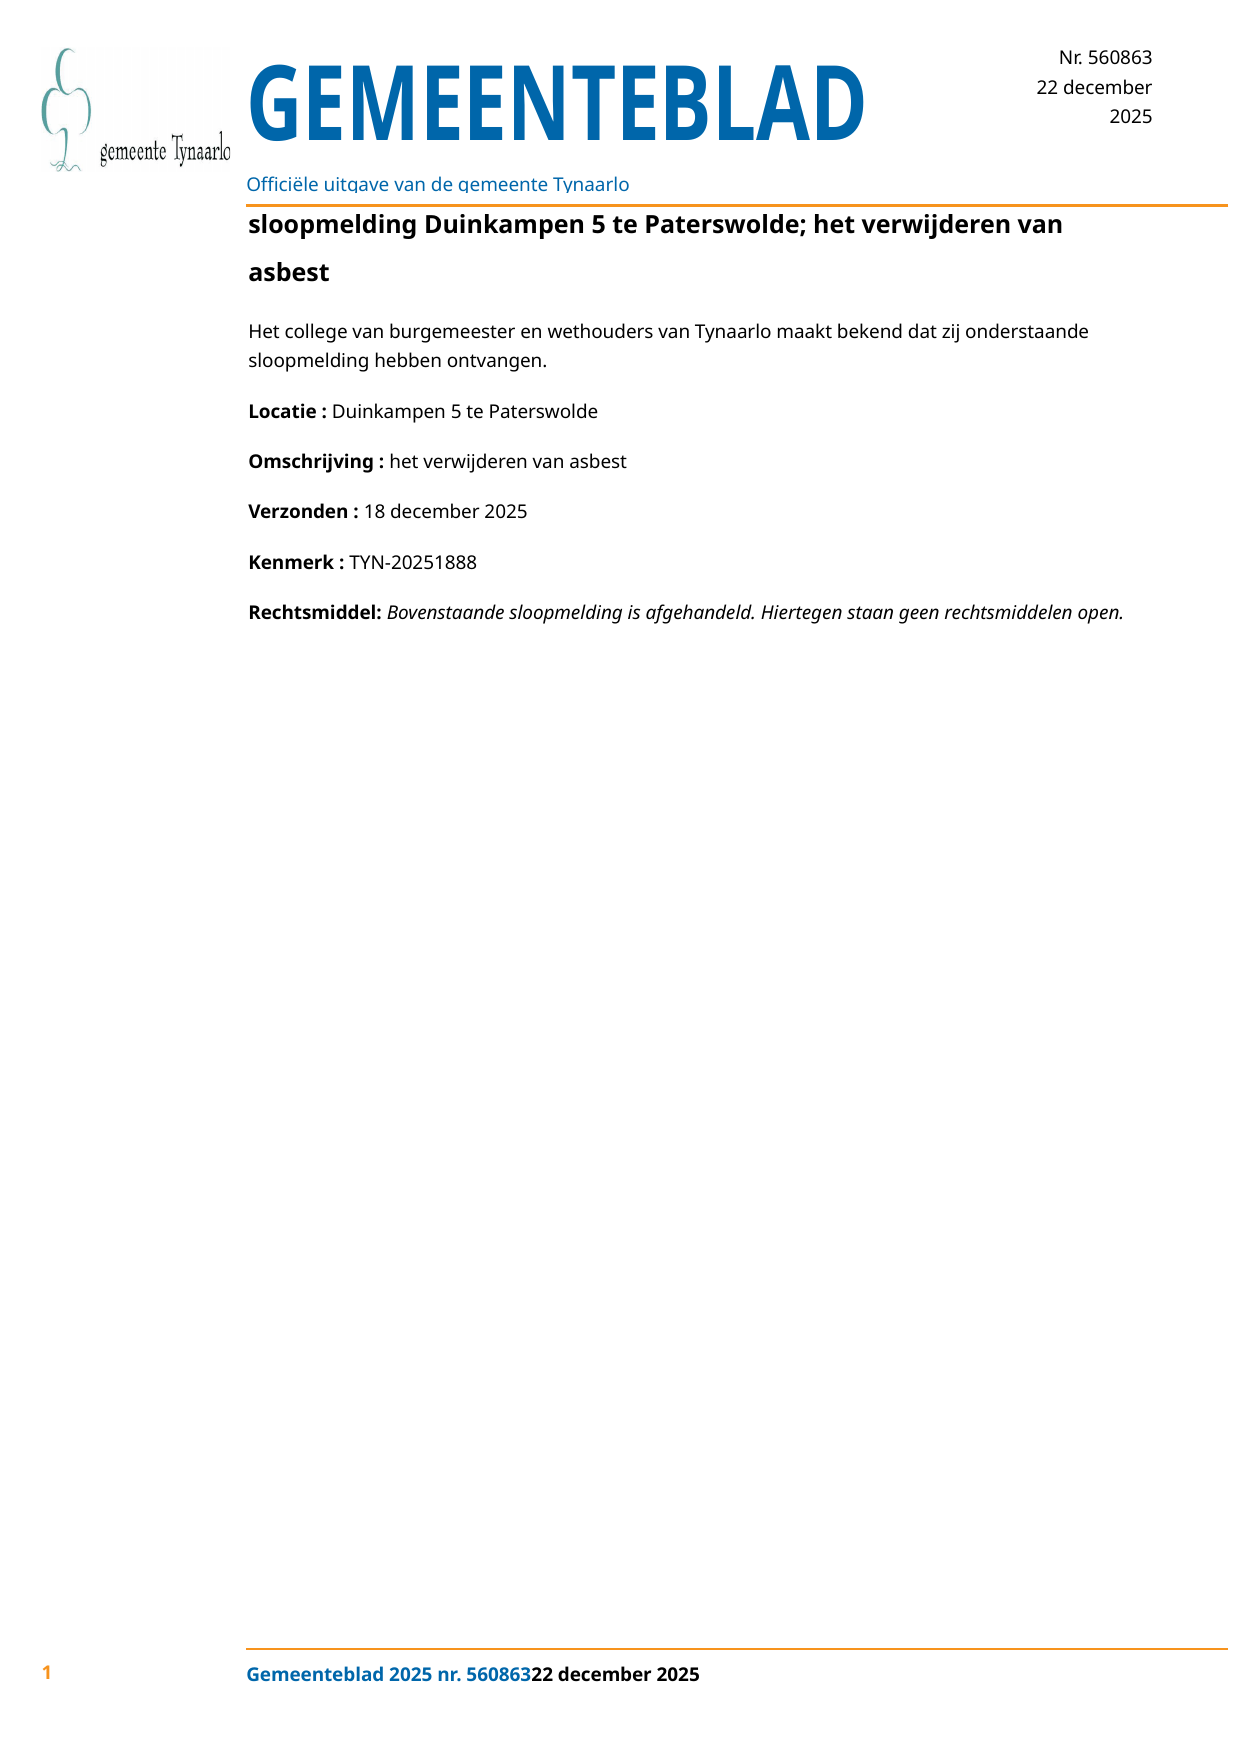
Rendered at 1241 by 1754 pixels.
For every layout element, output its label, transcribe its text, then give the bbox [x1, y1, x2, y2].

text Rechtsmiddel: Bovenstaande sloopmelding is afgehandeld. Hiertegen staan geen rechtsmiddelen open. [248, 599, 1152, 625]
picture [41, 47, 231, 172]
text Verzonden : 18 december 2025 [248, 499, 1152, 524]
text Locatie : Duinkampen 5 te Paterswolde [248, 398, 1152, 424]
text Het college van burgemeester en wethouders van Tynaarlo maakt bekend dat zij onderstaande sloopmelding hebben ontvangen. [248, 318, 1152, 373]
text Omschrijving : het verwijderen van asbest [248, 448, 1152, 474]
text sloopmelding Duinkampen 5 te Paterswolde; het verwijderen van asbest [248, 207, 1152, 288]
text Kenmerk : TYN-20251888 [248, 549, 1152, 575]
